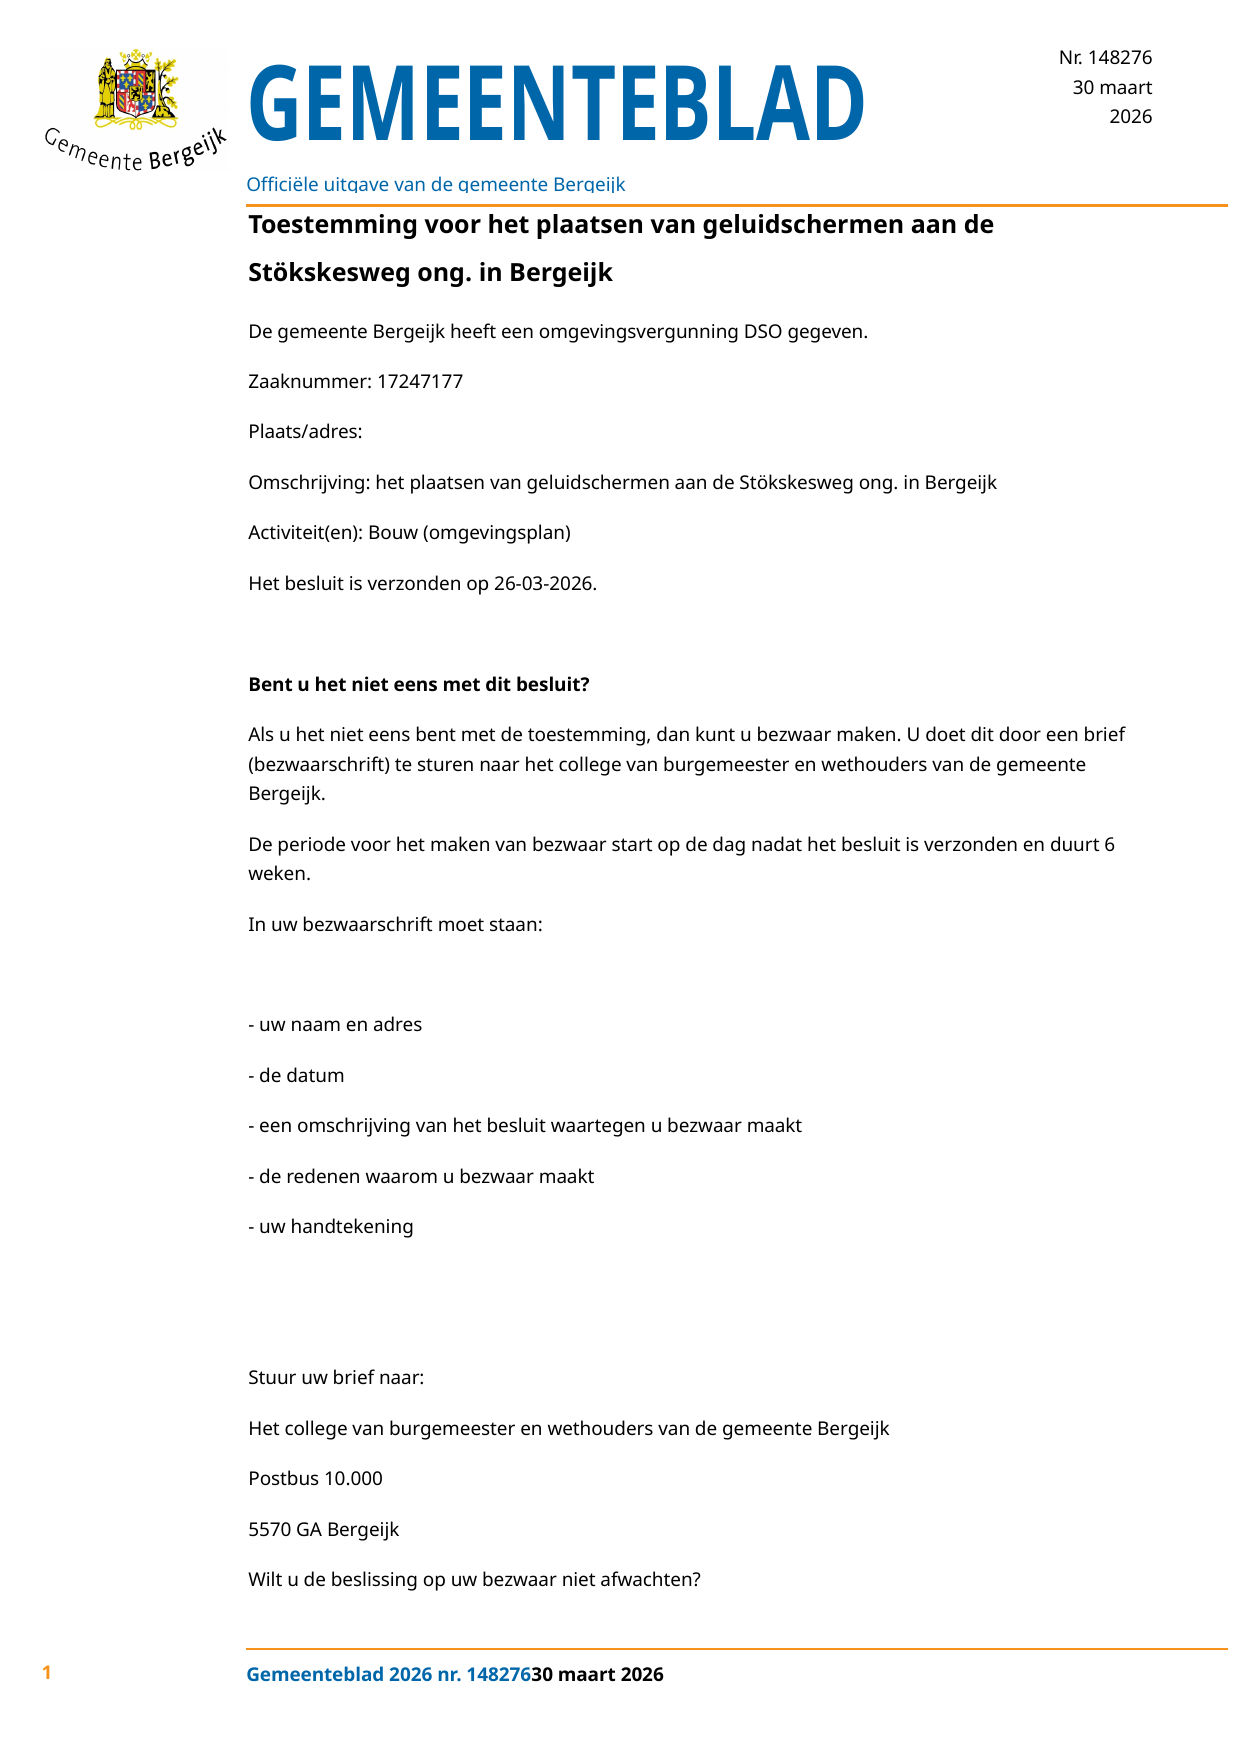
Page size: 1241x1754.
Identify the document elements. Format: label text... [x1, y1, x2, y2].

text Het college van burgemeester en wethouders van de gemeente Bergeijk [248, 1415, 1152, 1441]
text 5570 GA Bergeijk [248, 1516, 1152, 1542]
text Plaats/adres: [248, 419, 1152, 444]
text Wilt u de beslissing op uw bezwaar niet afwachten? [248, 1566, 1152, 1592]
text Als u het niet eens bent met de toestemming, dan kunt u bezwaar maken. U doet dit door een brief (bezwaarschrift) te sturen naar het college van burgemeester en wethouders van de gemeente Bergeijk. [248, 721, 1152, 806]
text - de redenen waarom u bezwaar maakt [248, 1163, 1152, 1189]
text Postbus 10.000 [248, 1465, 1152, 1491]
text - uw handtekening [248, 1213, 1152, 1239]
text - de datum [248, 1062, 1152, 1088]
text Stuur uw brief naar: [248, 1364, 1152, 1390]
text Zaaknummer: 17247177 [248, 368, 1152, 394]
text Activiteit(en): Bouw (omgevingsplan) [248, 519, 1152, 545]
text - uw naam en adres [248, 1012, 1152, 1037]
text In uw bezwaarschrift moet staan: [248, 911, 1152, 937]
text Omschrijving: het plaatsen van geluidschermen aan de Stökskesweg ong. in Bergeijk [248, 469, 1152, 495]
text Bent u het niet eens met dit besluit? [248, 671, 1152, 697]
text Het besluit is verzonden op 26-03-2026. [248, 570, 1152, 596]
text De gemeente Bergeijk heeft een omgevingsvergunning DSO gegeven. [248, 318, 1152, 344]
picture [41, 47, 231, 172]
text - een omschrijving van het besluit waartegen u bezwaar maakt [248, 1112, 1152, 1138]
text De periode voor het maken van bezwaar start op de dag nadat het besluit is verzonden en duurt 6 weken. [248, 831, 1152, 886]
text Toestemming voor het plaatsen van geluidschermen aan de Stökskesweg ong. in Bergeijk [248, 207, 1152, 288]
